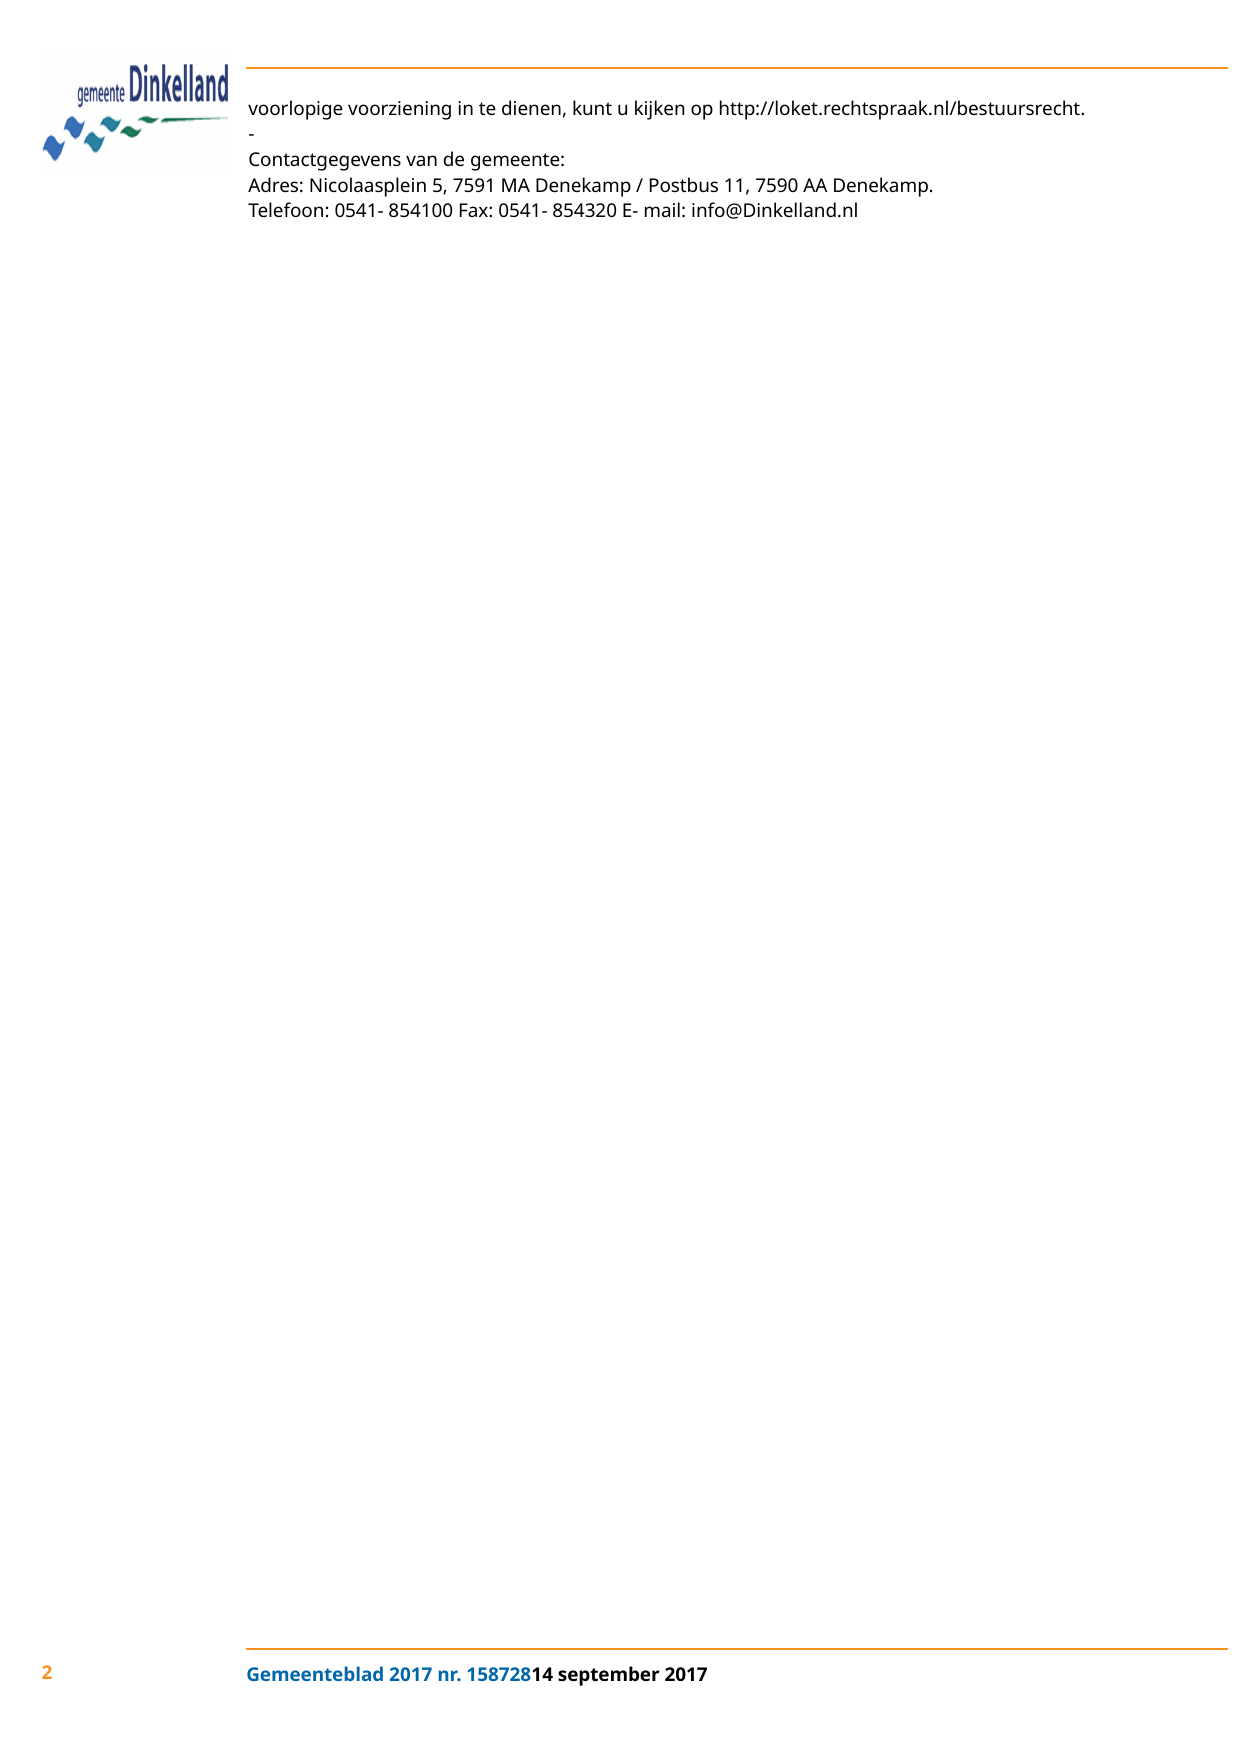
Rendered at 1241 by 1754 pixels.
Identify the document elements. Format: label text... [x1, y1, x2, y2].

text Telefoon: 0541- 854100 Fax: 0541- 854320 E- mail: info@Dinkelland.nl [248, 198, 1152, 223]
text Adres: Nicolaasplein 5, 7591 MA Denekamp / Postbus 11, 7590 AA Denekamp. [248, 172, 1152, 198]
text - [248, 121, 1152, 146]
picture [41, 47, 231, 172]
text voorlopige voorziening in te dienen, kunt u kijken op http://loket.rechtspraak.nl/bestuursrecht. [248, 95, 1152, 121]
text Contactgegevens van de gemeente: [248, 146, 1152, 172]
